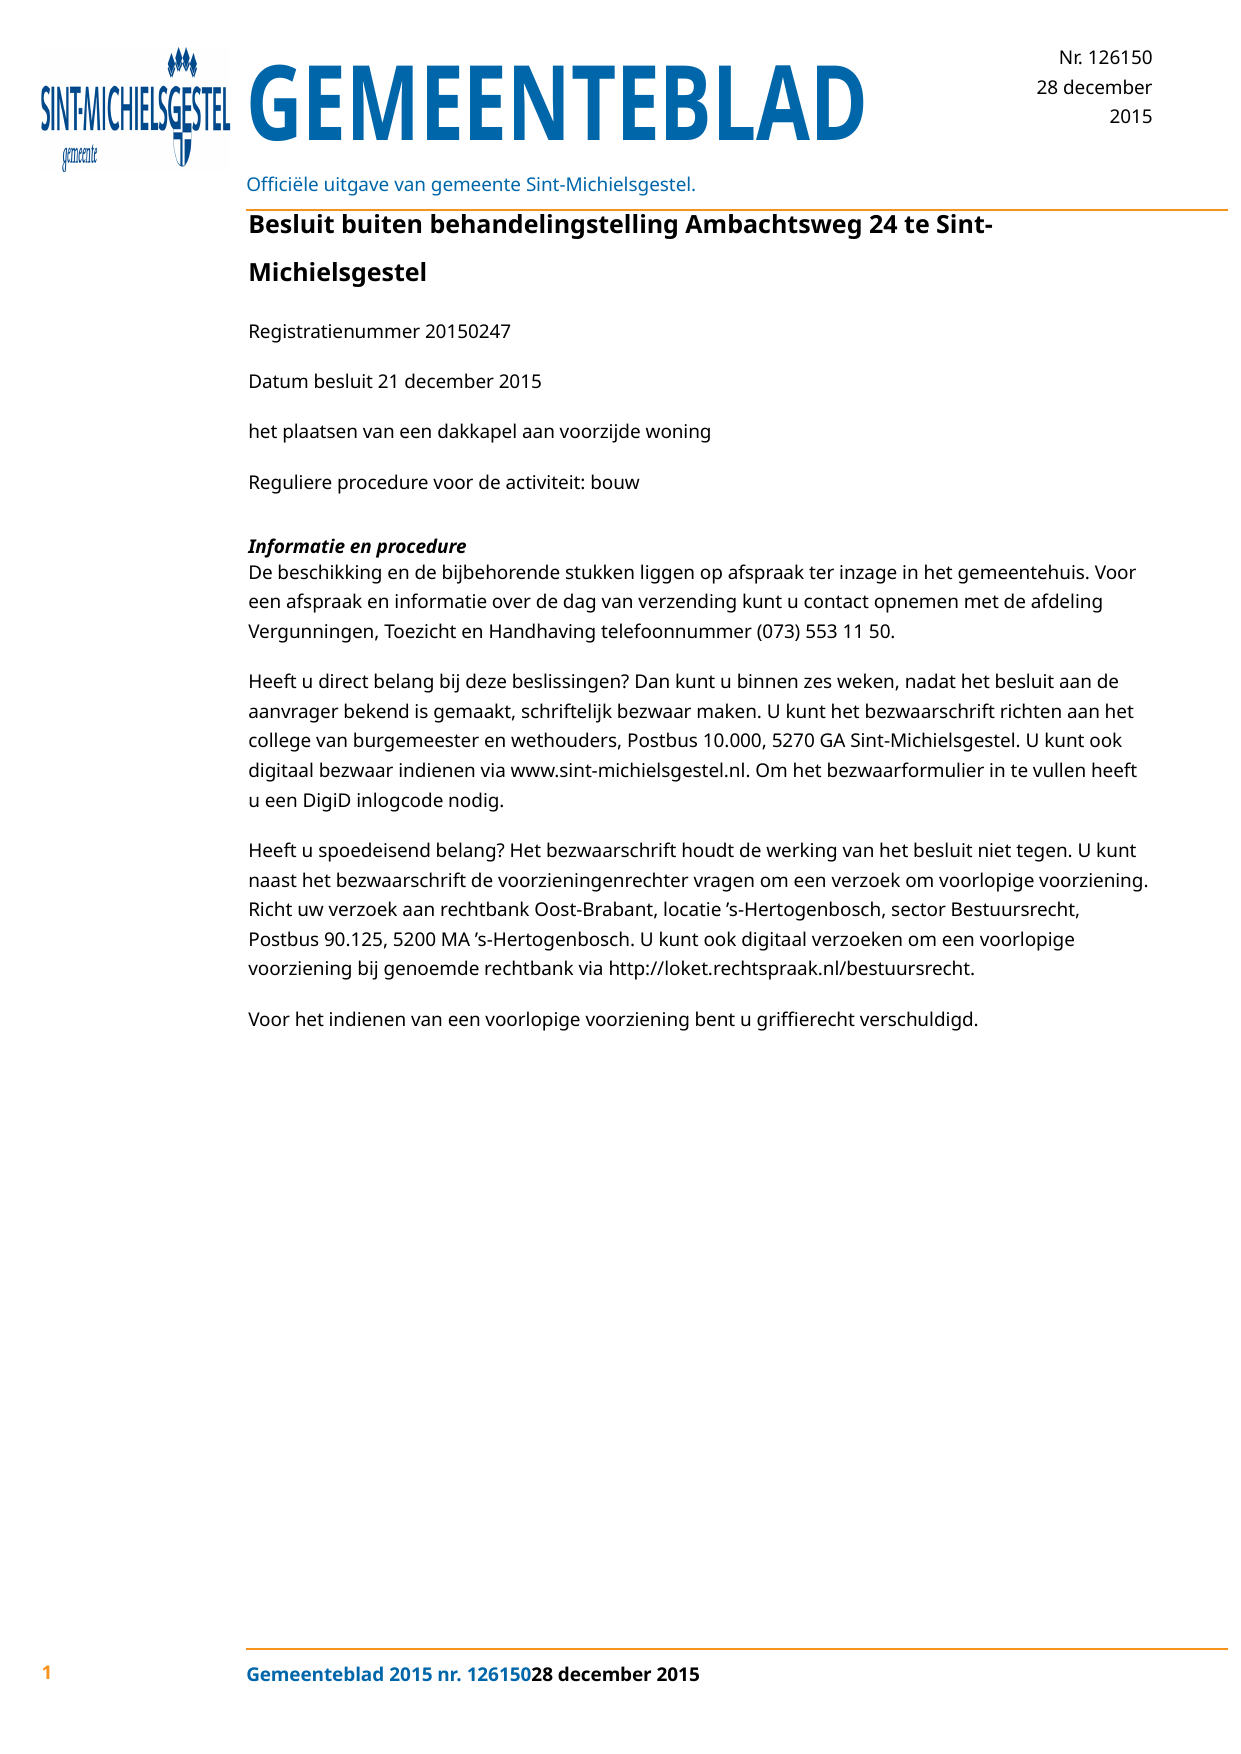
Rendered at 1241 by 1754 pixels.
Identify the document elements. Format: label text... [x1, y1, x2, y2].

picture [41, 47, 231, 172]
text Datum besluit 21 december 2015 [248, 368, 1152, 394]
text Informatie en procedure [248, 533, 1152, 559]
text De beschikking en de bijbehorende stukken liggen op afspraak ter inzage in het gemeentehuis. Voor een afspraak en informatie over de dag van verzending kunt u contact opnemen met de afdeling Vergunningen, Toezicht en Handhaving telefoonnummer (073) 553 11 50. [248, 559, 1152, 644]
text Reguliere procedure voor de activiteit: bouw [248, 469, 1152, 495]
text Heeft u spoedeisend belang? Het bezwaarschrift houdt de werking van het besluit niet tegen. U kunt naast het bezwaarschrift de voorzieningenrechter vragen om een verzoek om voorlopige voorziening. Richt uw verzoek aan rechtbank Oost-Brabant, locatie ’s-Hertogenbosch, sector Bestuursrecht, Postbus 90.125, 5200 MA ’s-Hertogenbosch. U kunt ook digitaal verzoeken om een voorlopige voorziening bij genoemde rechtbank via http://loket.rechtspraak.nl/bestuursrecht. [248, 837, 1152, 981]
text Registratienummer 20150247 [248, 318, 1152, 344]
text Besluit buiten behandelingstelling Ambachtsweg 24 te Sint-Michielsgestel [248, 211, 1152, 288]
text het plaatsen van een dakkapel aan voorzijde woning [248, 419, 1152, 444]
text Heeft u direct belang bij deze beslissingen? Dan kunt u binnen zes weken, nadat het besluit aan de aanvrager bekend is gemaakt, schriftelijk bezwaar maken. U kunt het bezwaarschrift richten aan het college van burgemeester en wethouders, Postbus 10.000, 5270 GA Sint-Michielsgestel. U kunt ook digitaal bezwaar indienen via www.sint-michielsgestel.nl. Om het bezwaarformulier in te vullen heeft u een DigiD inlogcode nodig. [248, 668, 1152, 812]
text Voor het indienen van een voorlopige voorziening bent u griffierecht verschuldigd. [248, 1006, 1152, 1032]
